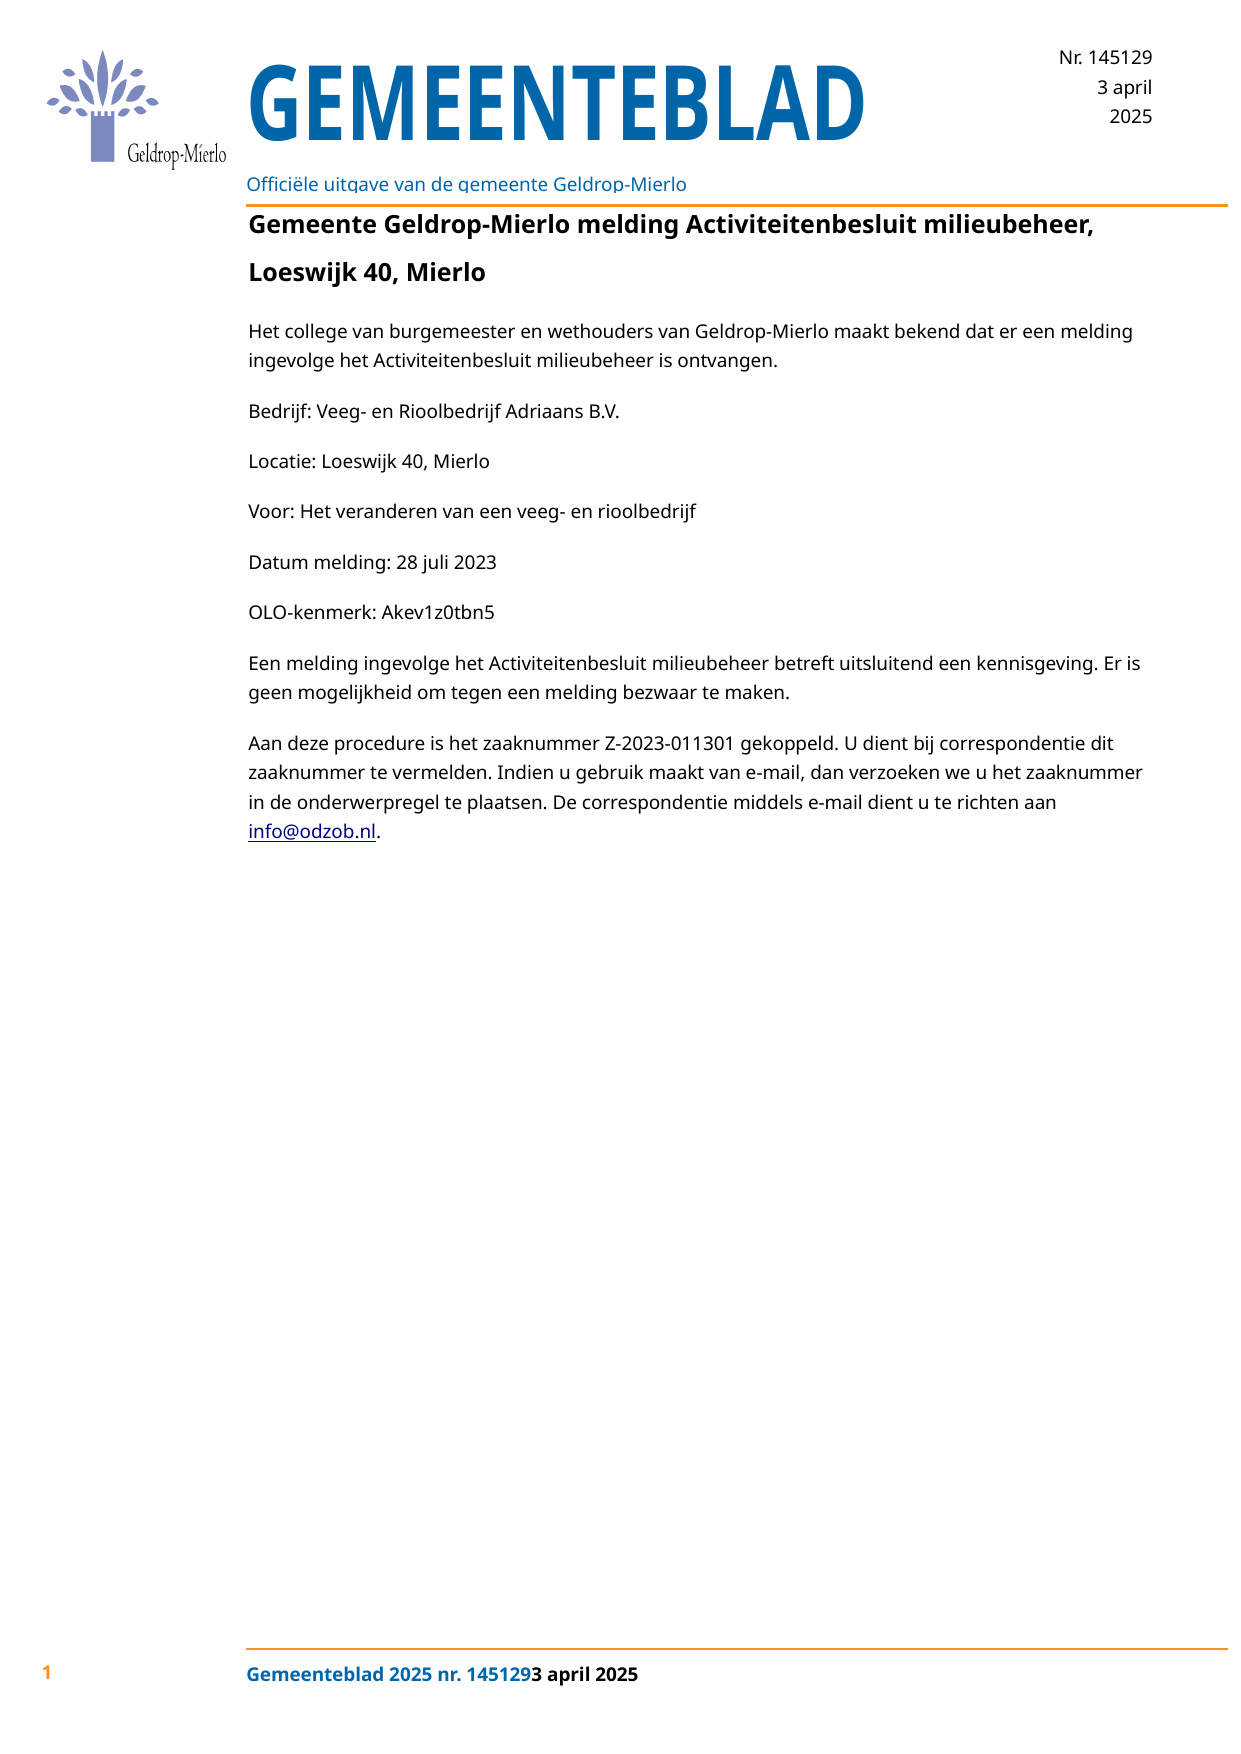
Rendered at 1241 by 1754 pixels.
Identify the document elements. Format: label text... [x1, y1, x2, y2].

text Gemeente Geldrop-Mierlo melding Activiteitenbesluit milieubeheer, Loeswijk 40, Mierlo [248, 207, 1152, 288]
text Datum melding: 28 juli 2023 [248, 549, 1152, 575]
text Voor: Het veranderen van een veeg- en rioolbedrijf [248, 499, 1152, 524]
text OLO-kenmerk: Akev1z0tbn5 [248, 599, 1152, 625]
text Een melding ingevolge het Activiteitenbesluit milieubeheer betreft uitsluitend een kennisgeving. Er is geen mogelijkheid om tegen een melding bezwaar te maken. [248, 650, 1152, 705]
text Locatie: Loeswijk 40, Mierlo [248, 448, 1152, 474]
picture [41, 47, 231, 172]
text Bedrijf: Veeg- en Rioolbedrijf Adriaans B.V. [248, 398, 1152, 424]
text Het college van burgemeester en wethouders van Geldrop-Mierlo maakt bekend dat er een melding ingevolge het Activiteitenbesluit milieubeheer is ontvangen. [248, 318, 1152, 373]
text Aan deze procedure is het zaaknummer Z-2023-011301 gekoppeld. U dient bij correspondentie dit zaaknummer te vermelden. Indien u gebruik maakt van e-mail, dan verzoeken we u het zaaknummer in de onderwerpregel te plaatsen. De correspondentie middels e-mail dient u te richten aan info@odzob.nl. [248, 730, 1152, 844]
